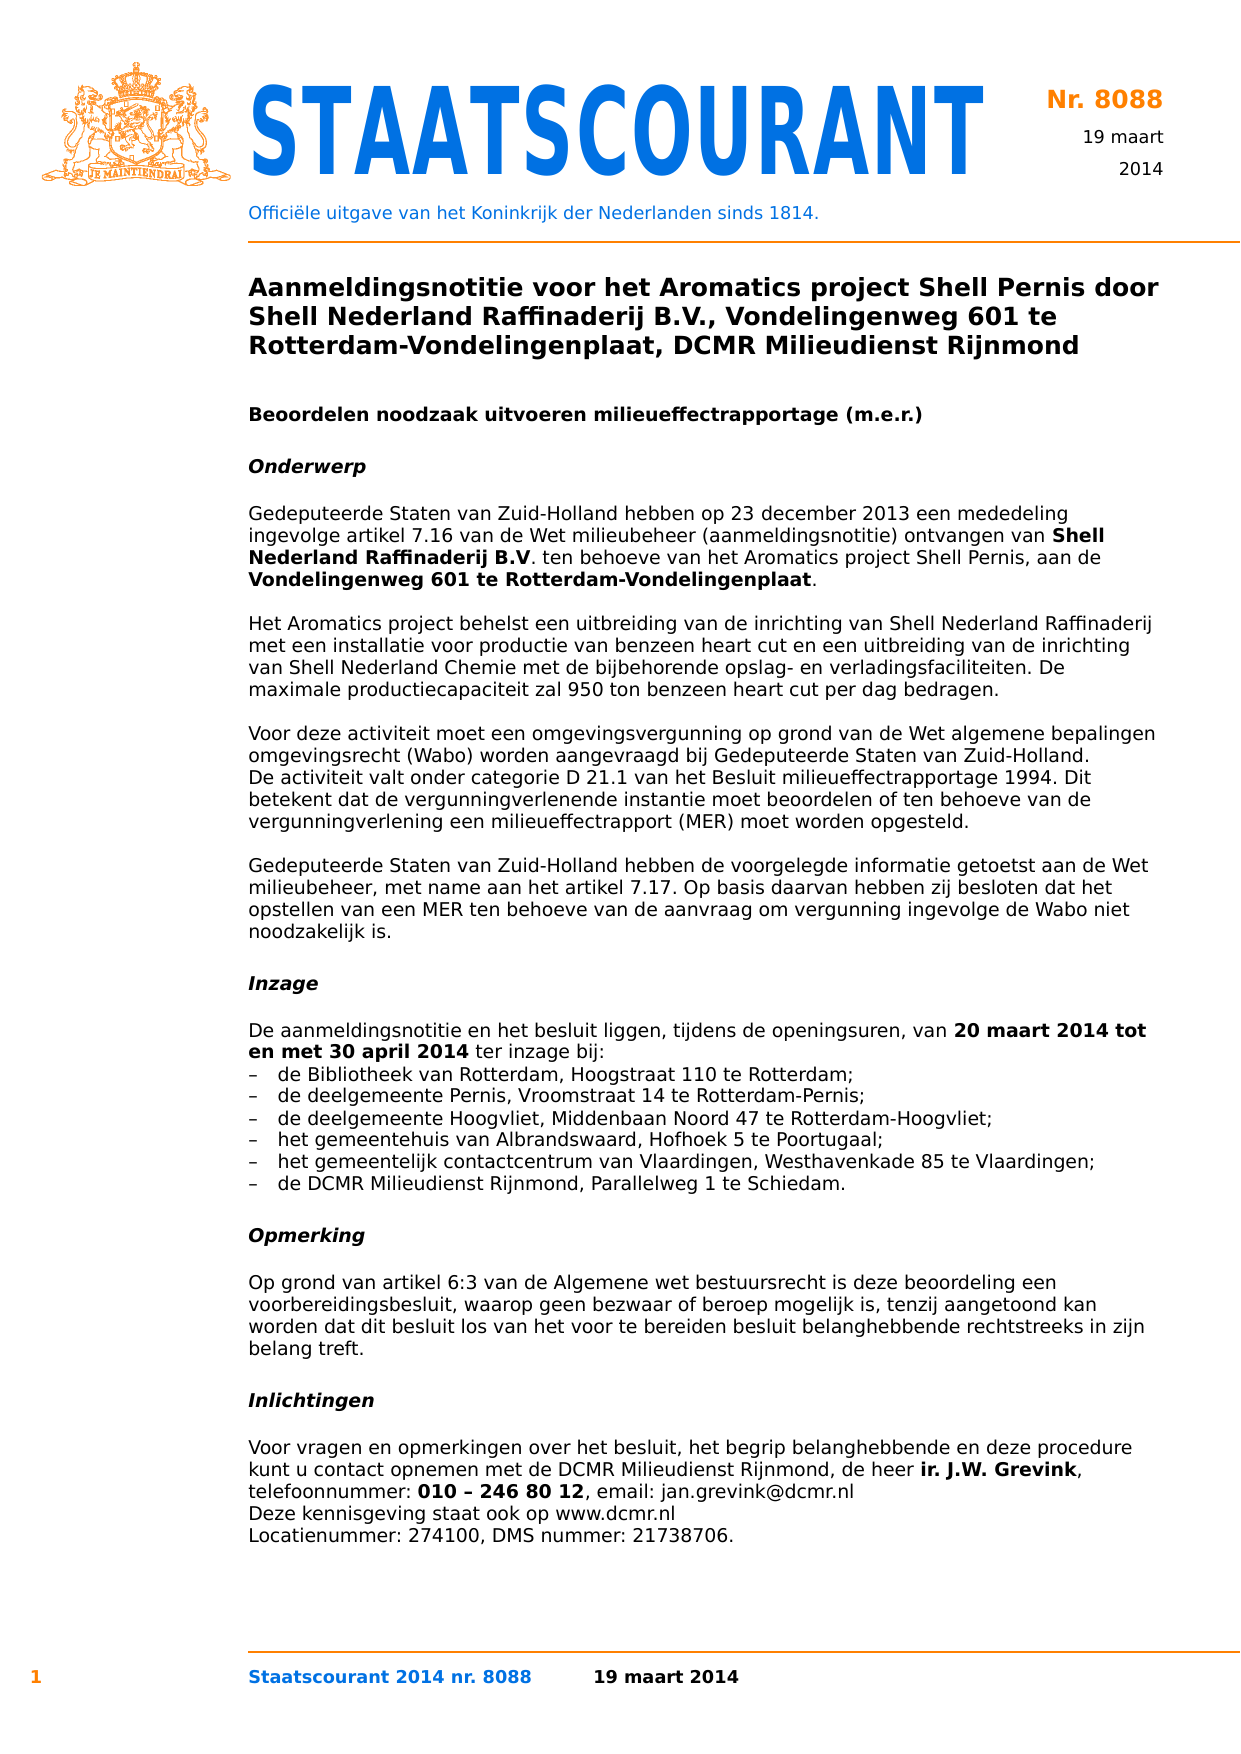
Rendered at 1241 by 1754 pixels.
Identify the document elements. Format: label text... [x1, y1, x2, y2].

subtitle Onderwerp [248, 456, 1163, 478]
table_cell Officiële uitgave van het Koninkrijk der Nederlanden sinds 1814. [248, 203, 1240, 241]
subtitle Inlichtingen [248, 1390, 1163, 1412]
text – het gemeentehuis van Albrandswaard, Hofhoek 5 te Poortugaal; [248, 1129, 1163, 1151]
text De aanmeldingsnotitie en het besluit liggen, tijdens de openingsuren, van 20 maart 2014 tot en met 30 april 2014 ter inzage bij: [248, 1019, 1163, 1063]
text De activiteit valt onder categorie D 21.1 van het Besluit milieueffectrapportage 1994. Dit betekent dat de vergunningverlenende instantie moet beoordelen of ten behoeve van de vergunningverlening een milieueffectrapport (MER) moet worden opgesteld. [248, 767, 1163, 833]
table_cell 2014 [998, 153, 1240, 203]
picture [41, 62, 231, 186]
subtitle Aanmeldingsnotitie voor het Aromatics project Shell Pernis door Shell Nederland Raffinaderij B.V., Vondelingenweg 601 te Rotterdam-Vondelingenplaat, DCMR Milieudienst Rijnmond [248, 273, 1163, 361]
text Gedeputeerde Staten van Zuid-Holland hebben de voorgelegde informatie getoetst aan de Wet milieubeheer, met name aan het artikel 7.17. Op basis daarvan hebben zij besloten dat het opstellen van een MER ten behoeve van de aanvraag om vergunning ingevolge de Wabo niet noodzakelijk is. [248, 854, 1163, 942]
text Voor deze activiteit moet een omgevingsvergunning op grond van de Wet algemene bepalingen omgevingsrecht (Wabo) worden aangevraagd bij Gedeputeerde Staten van Zuid-Holland. [248, 723, 1163, 767]
text – de DCMR Milieudienst Rijnmond, Parallelweg 1 te Schiedam. [248, 1173, 1163, 1195]
text – de Bibliotheek van Rotterdam, Hoogstraat 110 te Rotterdam; [248, 1063, 1163, 1085]
text Op grond van artikel 6:3 van de Algemene wet bestuursrecht is deze beoordeling een voorbereidingsbesluit, waarop geen bezwaar of beroep mogelijk is, tenzij aangetoond kan worden dat dit besluit los van het voor te bereiden besluit belanghebbende rechtstreeks in zijn belang treft. [248, 1272, 1163, 1360]
subtitle Inzage [248, 972, 1163, 994]
text Deze kennisgeving staat ook op www.dcmr.nl [248, 1503, 1163, 1525]
text Voor vragen en opmerkingen over het besluit, het begrip belanghebbende en deze procedure kunt u contact opnemen met de DCMR Milieudienst Rijnmond, de heer ir. J.W. Grevink, telefoonnummer: 010 – 246 80 12, email: jan.grevink@dcmr.nl [248, 1437, 1163, 1503]
table_header [25, 62, 248, 241]
subtitle Beoordelen noodzaak uitvoeren milieueffectrapportage (m.e.r.) [248, 404, 1163, 426]
text Gedeputeerde Staten van Zuid-Holland hebben op 23 december 2013 een mededeling ingevolge artikel 7.16 van de Wet milieubeheer (aanmeldingsnotitie) ontvangen van Shell Nederland Raffinaderij B.V. ten behoeve van het Aromatics project Shell Pernis, aan de Vondelingenweg 601 te Rotterdam-Vondelingenplaat. [248, 503, 1163, 591]
text – de deelgemeente Pernis, Vroomstraat 14 te Rotterdam-Pernis; [248, 1085, 1163, 1107]
subtitle Opmerking [248, 1225, 1163, 1247]
text – de deelgemeente Hoogvliet, Middenbaan Noord 47 te Rotterdam-Hoogvliet; [248, 1107, 1163, 1129]
table_header Nr. 8088 [998, 62, 1240, 121]
text – het gemeentelijk contactcentrum van Vlaardingen, Westhavenkade 85 te Vlaardingen; [248, 1151, 1163, 1173]
text Het Aromatics project behelst een uitbreiding van de inrichting van Shell Nederland Raffinaderij met een installatie voor productie van benzeen heart cut en een uitbreiding van de inrichting van Shell Nederland Chemie met de bijbehorende opslag- en verladingsfaciliteiten. De maximale productiecapaciteit zal 950 ton benzeen heart cut per dag bedragen. [248, 613, 1163, 701]
table_header STAATSCOURANT [248, 62, 998, 203]
table_cell 19 maart [998, 121, 1240, 153]
text Locatienummer: 274100, DMS nummer: 21738706. [248, 1525, 1163, 1547]
